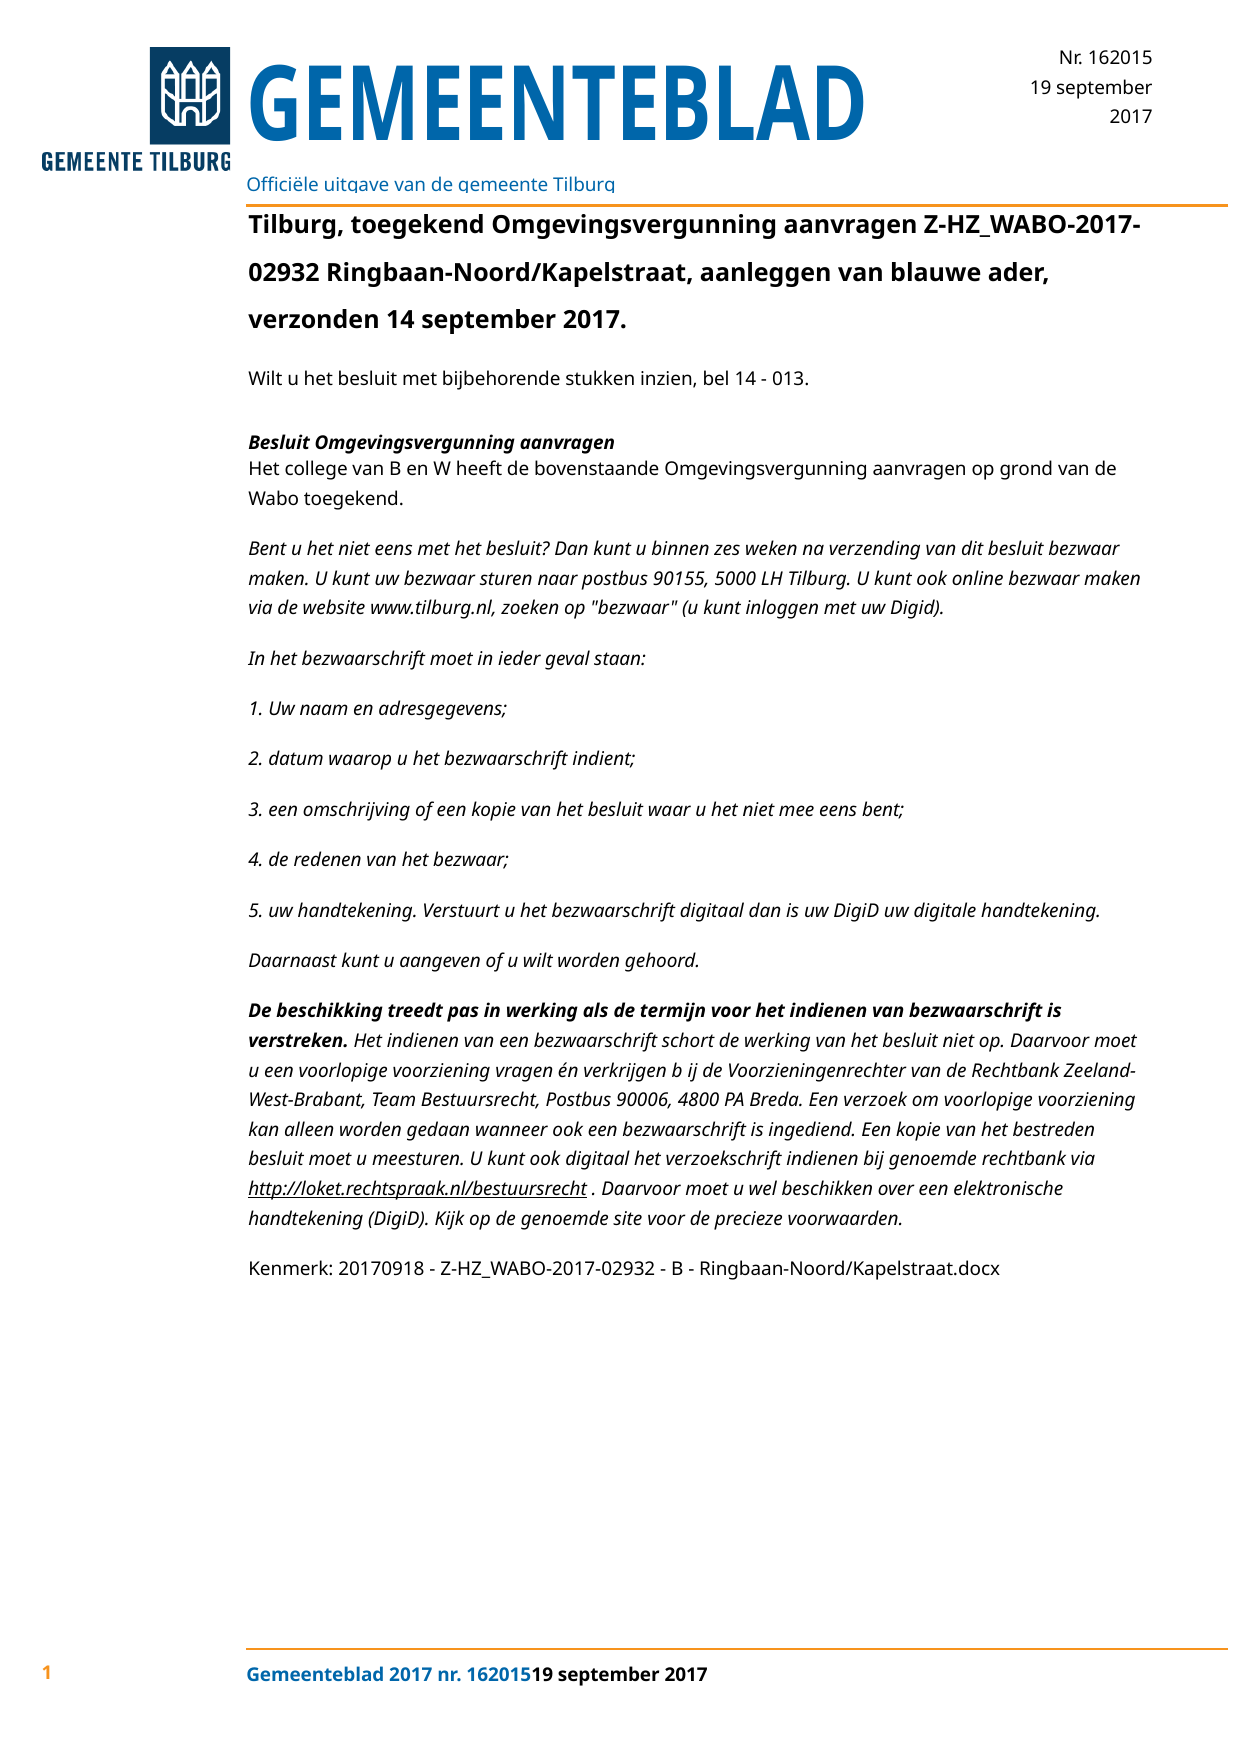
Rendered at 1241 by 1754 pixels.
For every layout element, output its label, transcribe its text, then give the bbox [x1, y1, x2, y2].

text De beschikking treedt pas in werking als de termijn voor het indienen van bezwaarschrift is verstreken. Het indienen van een bezwaarschrift schort de werking van het besluit niet op. Daarvoor moet u een voorlopige voorziening vragen én verkrijgen b ij de Voorzieningenrechter van de Rechtbank Zeeland-West-Brabant, Team Bestuursrecht, Postbus 90006, 4800 PA Breda. Een verzoek om voorlopige voorziening kan alleen worden gedaan wanneer ook een bezwaarschrift is ingediend. Een kopie van het bestreden besluit moet u meesturen. U kunt ook digitaal het verzoekschrift indienen bij genoemde rechtbank via http://loket.rechtspraak.nl/bestuursrecht . Daarvoor moet u wel beschikken over een elektronische handtekening (DigiD). Kijk op de genoemde site voor de precieze voorwaarden. [248, 998, 1152, 1231]
text Besluit Omgevingsvergunning aanvragen [248, 429, 1152, 455]
picture [41, 47, 231, 172]
text 2. datum waarop u het bezwaarschrift indient; [248, 746, 1152, 771]
text Kenmerk: 20170918 - Z-HZ_WABO-2017-02932 - B - Ringbaan-Noord/Kapelstraat.docx [248, 1255, 1152, 1281]
text Daarnaast kunt u aangeven of u wilt worden gehoord. [248, 947, 1152, 973]
text Het college van B en W heeft de bovenstaande Omgevingsvergunning aanvragen op grond van de Wabo toegekend. [248, 455, 1152, 511]
text Tilburg, toegekend Omgevingsvergunning aanvragen Z-HZ_WABO-2017-02932 Ringbaan-Noord/Kapelstraat, aanleggen van blauwe ader, verzonden 14 september 2017. [248, 207, 1152, 336]
text 4. de redenen van het bezwaar; [248, 846, 1152, 872]
text 5. uw handtekening. Verstuurt u het bezwaarschrift digitaal dan is uw DigiD uw digitale handtekening. [248, 897, 1152, 923]
text Bent u het niet eens met het besluit? Dan kunt u binnen zes weken na verzending van dit besluit bezwaar maken. U kunt uw bezwaar sturen naar postbus 90155, 5000 LH Tilburg. U kunt ook online bezwaar maken via de website www.tilburg.nl, zoeken op "bezwaar" (u kunt inloggen met uw Digid). [248, 535, 1152, 620]
text 1. Uw naam en adresgegevens; [248, 695, 1152, 721]
text Wilt u het besluit met bijbehorende stukken inzien, bel 14 - 013. [248, 366, 1152, 391]
text In het bezwaarschrift moet in ieder geval staan: [248, 645, 1152, 671]
text 3. een omschrijving of een kopie van het besluit waar u het niet mee eens bent; [248, 796, 1152, 822]
